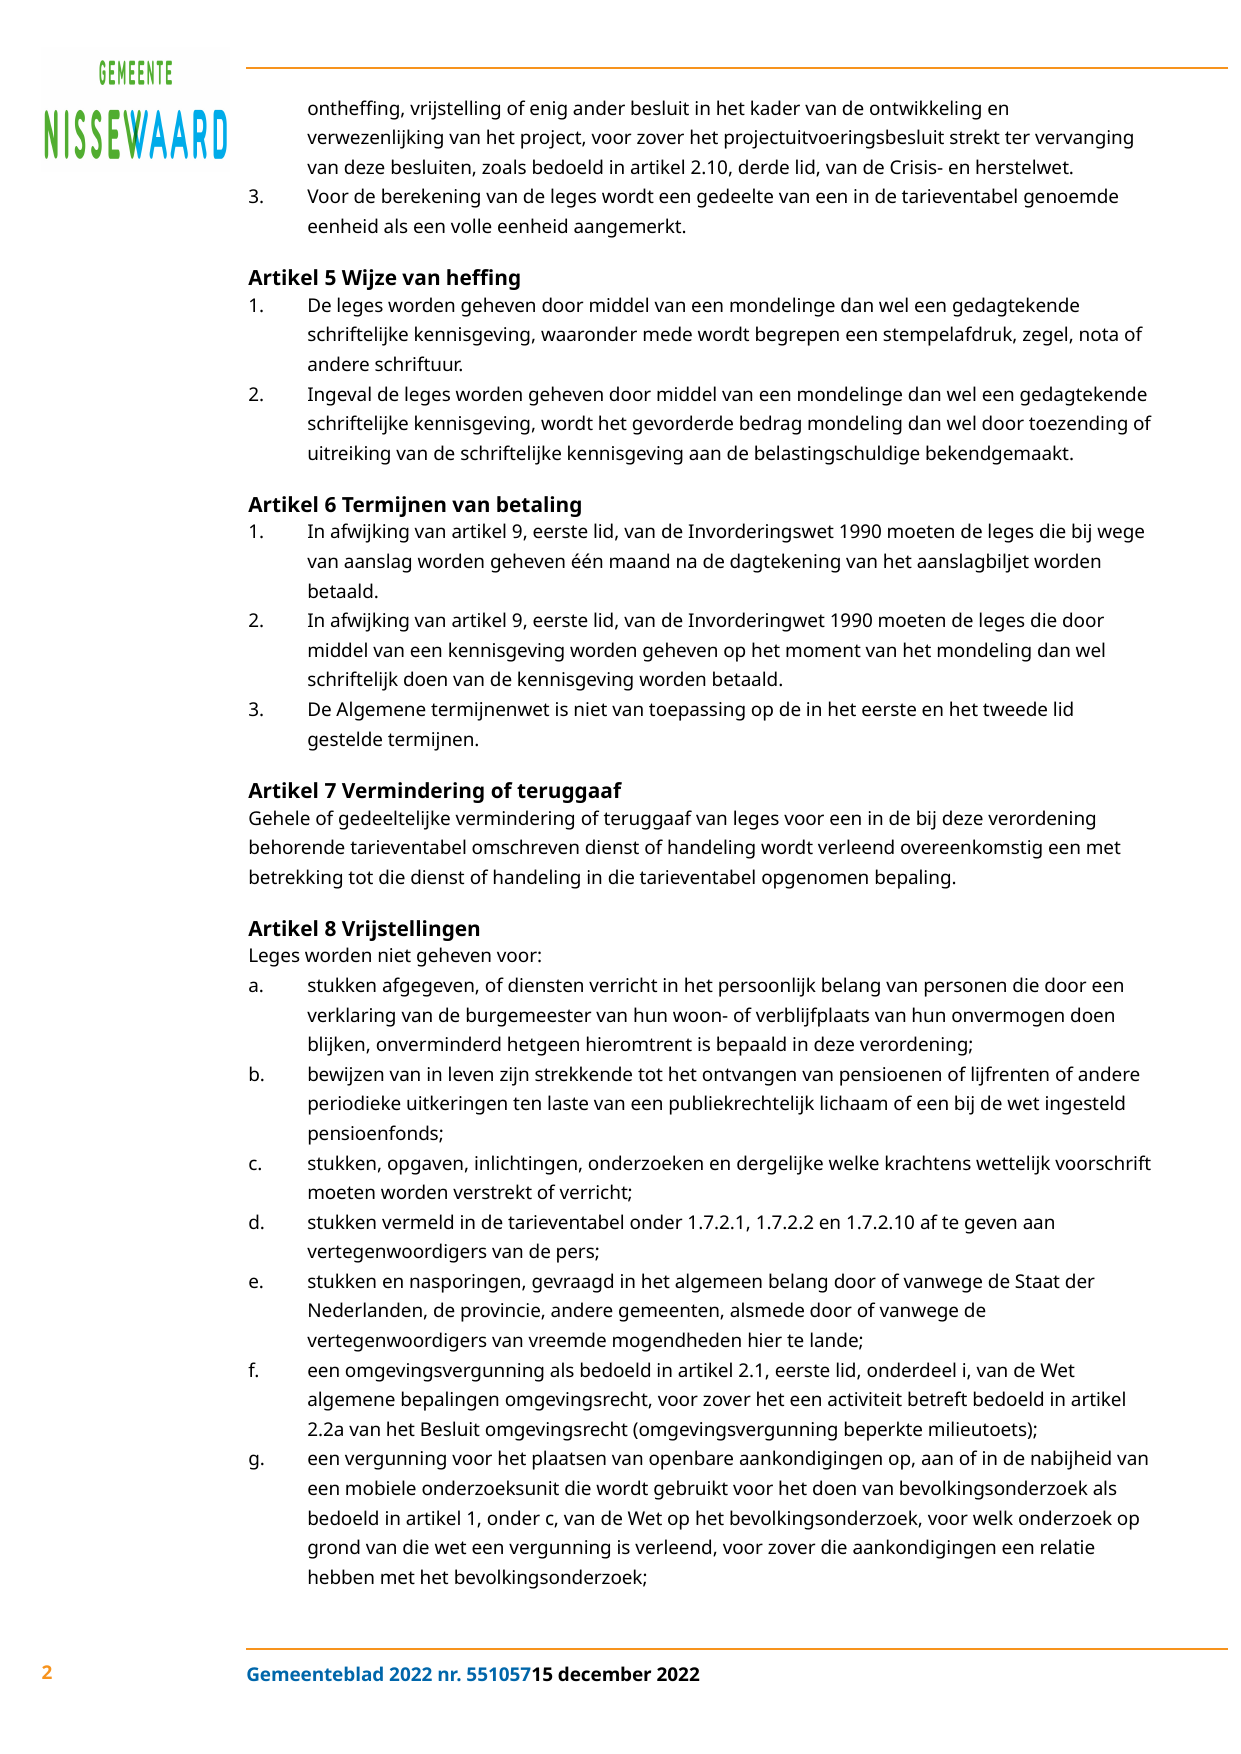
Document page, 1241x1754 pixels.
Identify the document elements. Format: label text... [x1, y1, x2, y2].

list stukken, opgaven, inlichtingen, onderzoeken en dergelijke welke krachtens wettelijk voorschrift moeten worden verstrekt of verricht; [248, 1150, 1152, 1205]
list Voor de berekening van de leges wordt een gedeelte van een in de tarieventabel genoemde eenheid als een volle eenheid aangemerkt. [248, 183, 1152, 239]
list Ingeval de leges worden geheven door middel van een mondelinge dan wel een gedagtekende schriftelijke kennisgeving, wordt het gevorderde bedrag mondeling dan wel door toezending of uitreiking van de schriftelijke kennisgeving aan de belastingschuldige bekendgemaakt. [248, 381, 1152, 466]
list stukken vermeld in de tarieventabel onder 1.7.2.1, 1.7.2.2 en 1.7.2.10 af te geven aan vertegenwoordigers van de pers; [248, 1209, 1152, 1264]
picture [41, 47, 231, 172]
list ontheffing, vrijstelling of enig ander besluit in het kader van de ontwikkeling en verwezenlijking van het project, voor zover het projectuitvoeringsbesluit strekt ter vervanging van deze besluiten, zoals bedoeld in artikel 2.10, derde lid, van de Crisis- en herstelwet. [248, 95, 1152, 180]
list In afwijking van artikel 9, eerste lid, van de Invorderingswet 1990 moeten de leges die bij wege van aanslag worden geheven één maand na de dagtekening van het aanslagbiljet worden betaald. [248, 519, 1152, 604]
text Artikel 6 Termijnen van betaling [248, 490, 1152, 519]
text Gehele of gedeeltelijke vermindering of teruggaaf van leges voor een in de bij deze verordening behorende tarieventabel omschreven dienst of handeling wordt verleend overeenkomstig een met betrekking tot die dienst of handeling in die tarieventabel opgenomen bepaling. [248, 805, 1152, 889]
list een omgevingsvergunning als bedoeld in artikel 2.1, eerste lid, onderdeel i, van de Wet algemene bepalingen omgevingsrecht, voor zover het een activiteit betreft bedoeld in artikel 2.2a van het Besluit omgevingsrecht (omgevingsvergunning beperkte milieutoets); [248, 1357, 1152, 1442]
text Artikel 8 Vrijstellingen [248, 914, 1152, 943]
list stukken en nasporingen, gevraagd in het algemeen belang door of vanwege de Staat der Nederlanden, de provincie, andere gemeenten, alsmede door of vanwege de vertegenwoordigers van vreemde mogendheden hier te lande; [248, 1268, 1152, 1353]
list De Algemene termijnenwet is niet van toepassing op de in het eerste en het tweede lid gestelde termijnen. [248, 696, 1152, 752]
list een vergunning voor het plaatsen van openbare aankondigingen op, aan of in de nabijheid van een mobiele onderzoeksunit die wordt gebruikt voor het doen van bevolkingsonderzoek als bedoeld in artikel 1, onder c, van de Wet op het bevolkingsonderzoek, voor welk onderzoek op grond van die wet een vergunning is verleend, voor zover die aankondigingen een relatie hebben met het bevolkingsonderzoek; [248, 1446, 1152, 1590]
list In afwijking van artikel 9, eerste lid, van de Invorderingwet 1990 moeten de leges die door middel van een kennisgeving worden geheven op het moment van het mondeling dan wel schriftelijk doen van de kennisgeving worden betaald. [248, 607, 1152, 692]
list De leges worden geheven door middel van een mondelinge dan wel een gedagtekende schriftelijke kennisgeving, waaronder mede wordt begrepen een stempelafdruk, zegel, nota of andere schriftuur. [248, 292, 1152, 377]
list bewijzen van in leven zijn strekkende tot het ontvangen van pensioenen of lijfrenten of andere periodieke uitkeringen ten laste van een publiekrechtelijk lichaam of een bij de wet ingesteld pensioenfonds; [248, 1061, 1152, 1146]
list stukken afgegeven, of diensten verricht in het persoonlijk belang van personen die door een verklaring van de burgemeester van hun woon- of verblijfplaats van hun onvermogen doen blijken, onverminderd hetgeen hieromtrent is bepaald in deze verordening; [248, 972, 1152, 1057]
text Artikel 7 Vermindering of teruggaaf [248, 776, 1152, 805]
text Artikel 5 Wijze van heffing [248, 263, 1152, 292]
text Leges worden niet geheven voor: [248, 943, 1152, 968]
